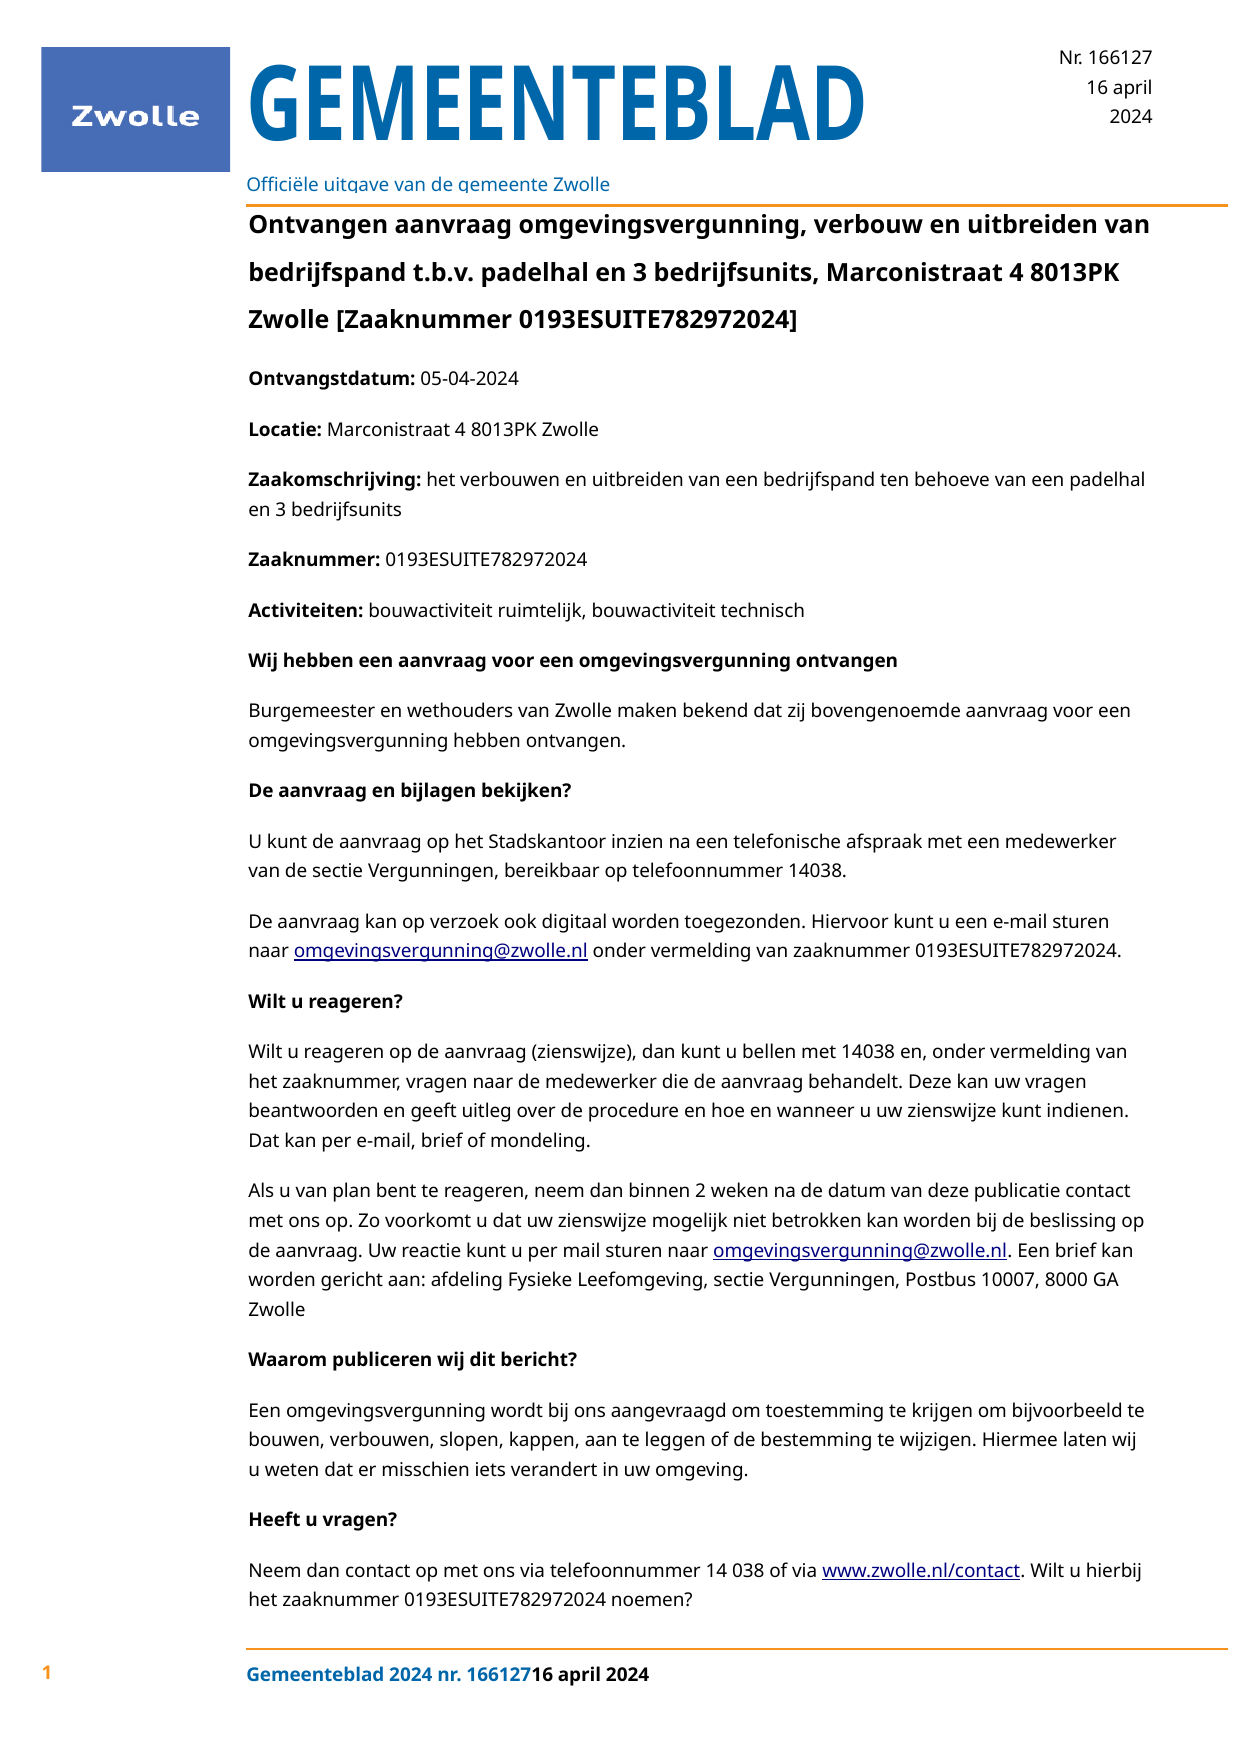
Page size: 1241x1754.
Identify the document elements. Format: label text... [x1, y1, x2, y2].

text De aanvraag en bijlagen bekijken? [248, 778, 1152, 803]
text Wilt u reageren? [248, 988, 1152, 1014]
text Wilt u reageren op de aanvraag (zienswijze), dan kunt u bellen met 14038 en, onder vermelding van het zaaknummer, vragen naar de medewerker die de aanvraag behandelt. Deze kan uw vragen beantwoorden en geeft uitleg over de procedure en hoe en wanneer u uw zienswijze kunt indienen. Dat kan per e-mail, brief of mondeling. [248, 1038, 1152, 1153]
text Waarom publiceren wij dit bericht? [248, 1346, 1152, 1372]
text Wij hebben een aanvraag voor een omgevingsvergunning ontvangen [248, 647, 1152, 673]
text Ontvangstdatum: 05-04-2024 [248, 366, 1152, 391]
text Heeft u vragen? [248, 1506, 1152, 1532]
text Neem dan contact op met ons via telefoonnummer 14 038 of via www.zwolle.nl/contact. Wilt u hierbij het zaaknummer 0193ESUITE782972024 noemen? [248, 1557, 1152, 1612]
text Als u van plan bent te reageren, neem dan binnen 2 weken na de datum van deze publicatie contact met ons op. Zo voorkomt u dat uw zienswijze mogelijk niet betrokken kan worden bij de beslissing op de aanvraag. Uw reactie kunt u per mail sturen naar omgevingsvergunning@zwolle.nl. Een brief kan worden gericht aan: afdeling Fysieke Leefomgeving, sectie Vergunningen, Postbus 10007, 8000 GA Zwolle [248, 1178, 1152, 1322]
picture [41, 47, 231, 172]
text Zaakomschrijving: het verbouwen en uitbreiden van een bedrijfspand ten behoeve van een padelhal en 3 bedrijfsunits [248, 466, 1152, 522]
text U kunt de aanvraag op het Stadskantoor inzien na een telefonische afspraak met een medewerker van de sectie Vergunningen, bereikbaar op telefoonnummer 14038. [248, 828, 1152, 883]
text Burgemeester en wethouders van Zwolle maken bekend dat zij bovengenoemde aanvraag voor een omgevingsvergunning hebben ontvangen. [248, 698, 1152, 753]
text De aanvraag kan op verzoek ook digitaal worden toegezonden. Hiervoor kunt u een e-mail sturen naar omgevingsvergunning@zwolle.nl onder vermelding van zaaknummer 0193ESUITE782972024. [248, 908, 1152, 963]
text Zaaknummer: 0193ESUITE782972024 [248, 546, 1152, 572]
text Activiteiten: bouwactiviteit ruimtelijk, bouwactiviteit technisch [248, 597, 1152, 622]
text Ontvangen aanvraag omgevingsvergunning, verbouw en uitbreiden van bedrijfspand t.b.v. padelhal en 3 bedrijfsunits, Marconistraat 4 8013PK Zwolle [Zaaknummer 0193ESUITE782972024] [248, 207, 1152, 336]
text Een omgevingsvergunning wordt bij ons aangevraagd om toestemming te krijgen om bijvoorbeeld te bouwen, verbouwen, slopen, kappen, aan te leggen of de bestemming te wijzigen. Hiermee laten wij u weten dat er misschien iets verandert in uw omgeving. [248, 1397, 1152, 1482]
text Locatie: Marconistraat 4 8013PK Zwolle [248, 416, 1152, 442]
